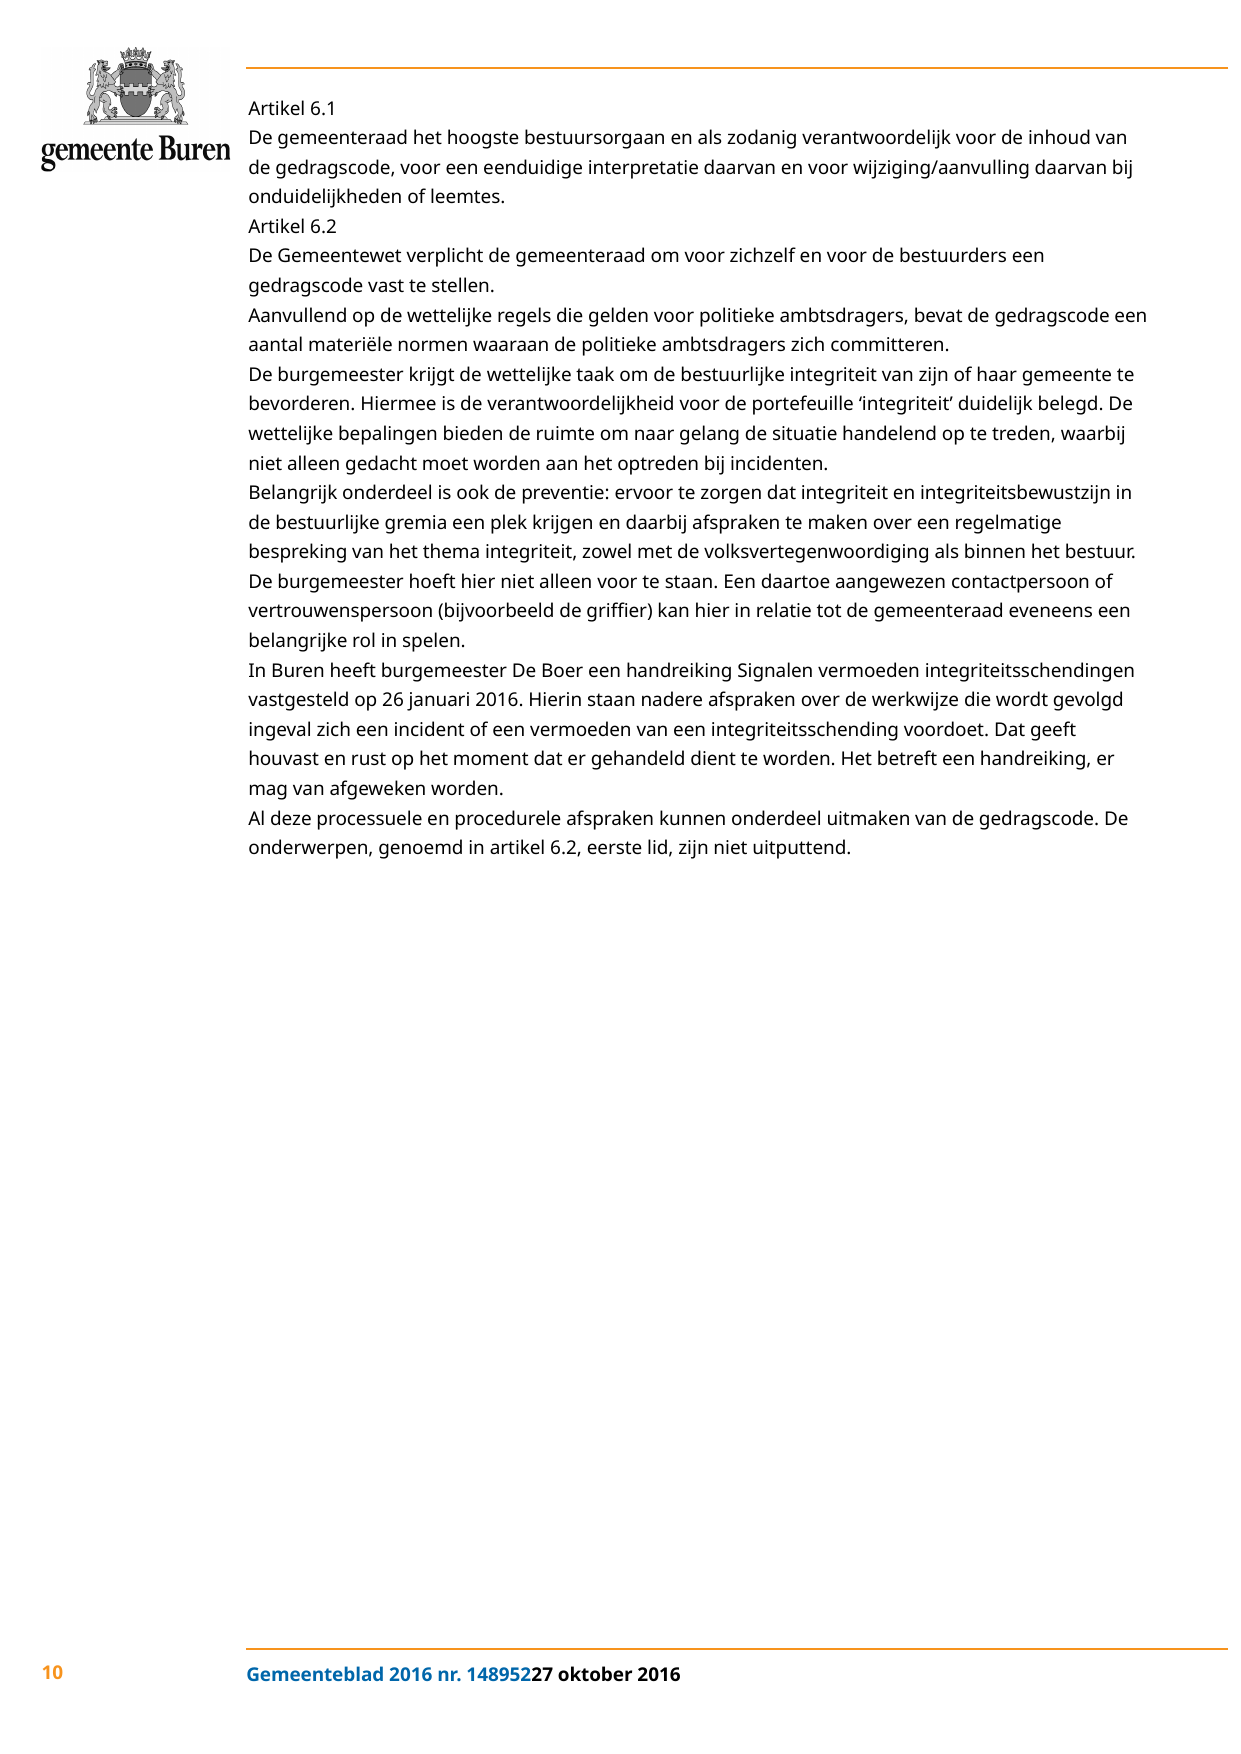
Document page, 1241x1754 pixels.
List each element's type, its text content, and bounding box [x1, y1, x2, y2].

picture [41, 47, 231, 172]
text In Buren heeft burgemeester De Boer een handreiking Signalen vermoeden integriteitsschendingen vastgesteld op 26 januari 2016. Hierin staan nadere afspraken over de werkwijze die wordt gevolgd ingeval zich een incident of een vermoeden van een integriteitsschending voordoet. Dat geeft houvast en rust op het moment dat er gehandeld dient te worden. Het betreft een handreiking, er mag van afgeweken worden. [248, 657, 1152, 801]
text De gemeenteraad het hoogste bestuursorgaan en als zodanig verantwoordelijk voor de inhoud van de gedragscode, voor een eenduidige interpretatie daarvan en voor wijziging/aanvulling daarvan bij onduidelijkheden of leemtes. [248, 124, 1152, 209]
text Al deze processuele en procedurele afspraken kunnen onderdeel uitmaken van de gedragscode. De onderwerpen, genoemd in artikel 6.2, eerste lid, zijn niet uitputtend. [248, 805, 1152, 860]
text Aanvullend op de wettelijke regels die gelden voor politieke ambtsdragers, bevat de gedragscode een aantal materiële normen waaraan de politieke ambtsdragers zich committeren. [248, 302, 1152, 357]
text De Gemeentewet verplicht de gemeenteraad om voor zichzelf en voor de bestuurders een gedragscode vast te stellen. [248, 243, 1152, 298]
text Artikel 6.1 [248, 95, 1152, 121]
text Artikel 6.2 [248, 213, 1152, 239]
text De burgemeester krijgt de wettelijke taak om de bestuurlijke integriteit van zijn of haar gemeente te bevorderen. Hiermee is de verantwoordelijkheid voor de portefeuille ‘integriteit’ duidelijk belegd. De wettelijke bepalingen bieden de ruimte om naar gelang de situatie handelend op te treden, waarbij niet alleen gedacht moet worden aan het optreden bij incidenten. [248, 361, 1152, 476]
text Belangrijk onderdeel is ook de preventie: ervoor te zorgen dat integriteit en integriteitsbewustzijn in de bestuurlijke gremia een plek krijgen en daarbij afspraken te maken over een regelmatige bespreking van het thema integriteit, zowel met de volksvertegenwoordiging als binnen het bestuur. De burgemeester hoeft hier niet alleen voor te staan. Een daartoe aangewezen contactpersoon of vertrouwenspersoon (bijvoorbeeld de griffier) kan hier in relatie tot de gemeenteraad eveneens een belangrijke rol in spelen. [248, 479, 1152, 653]
